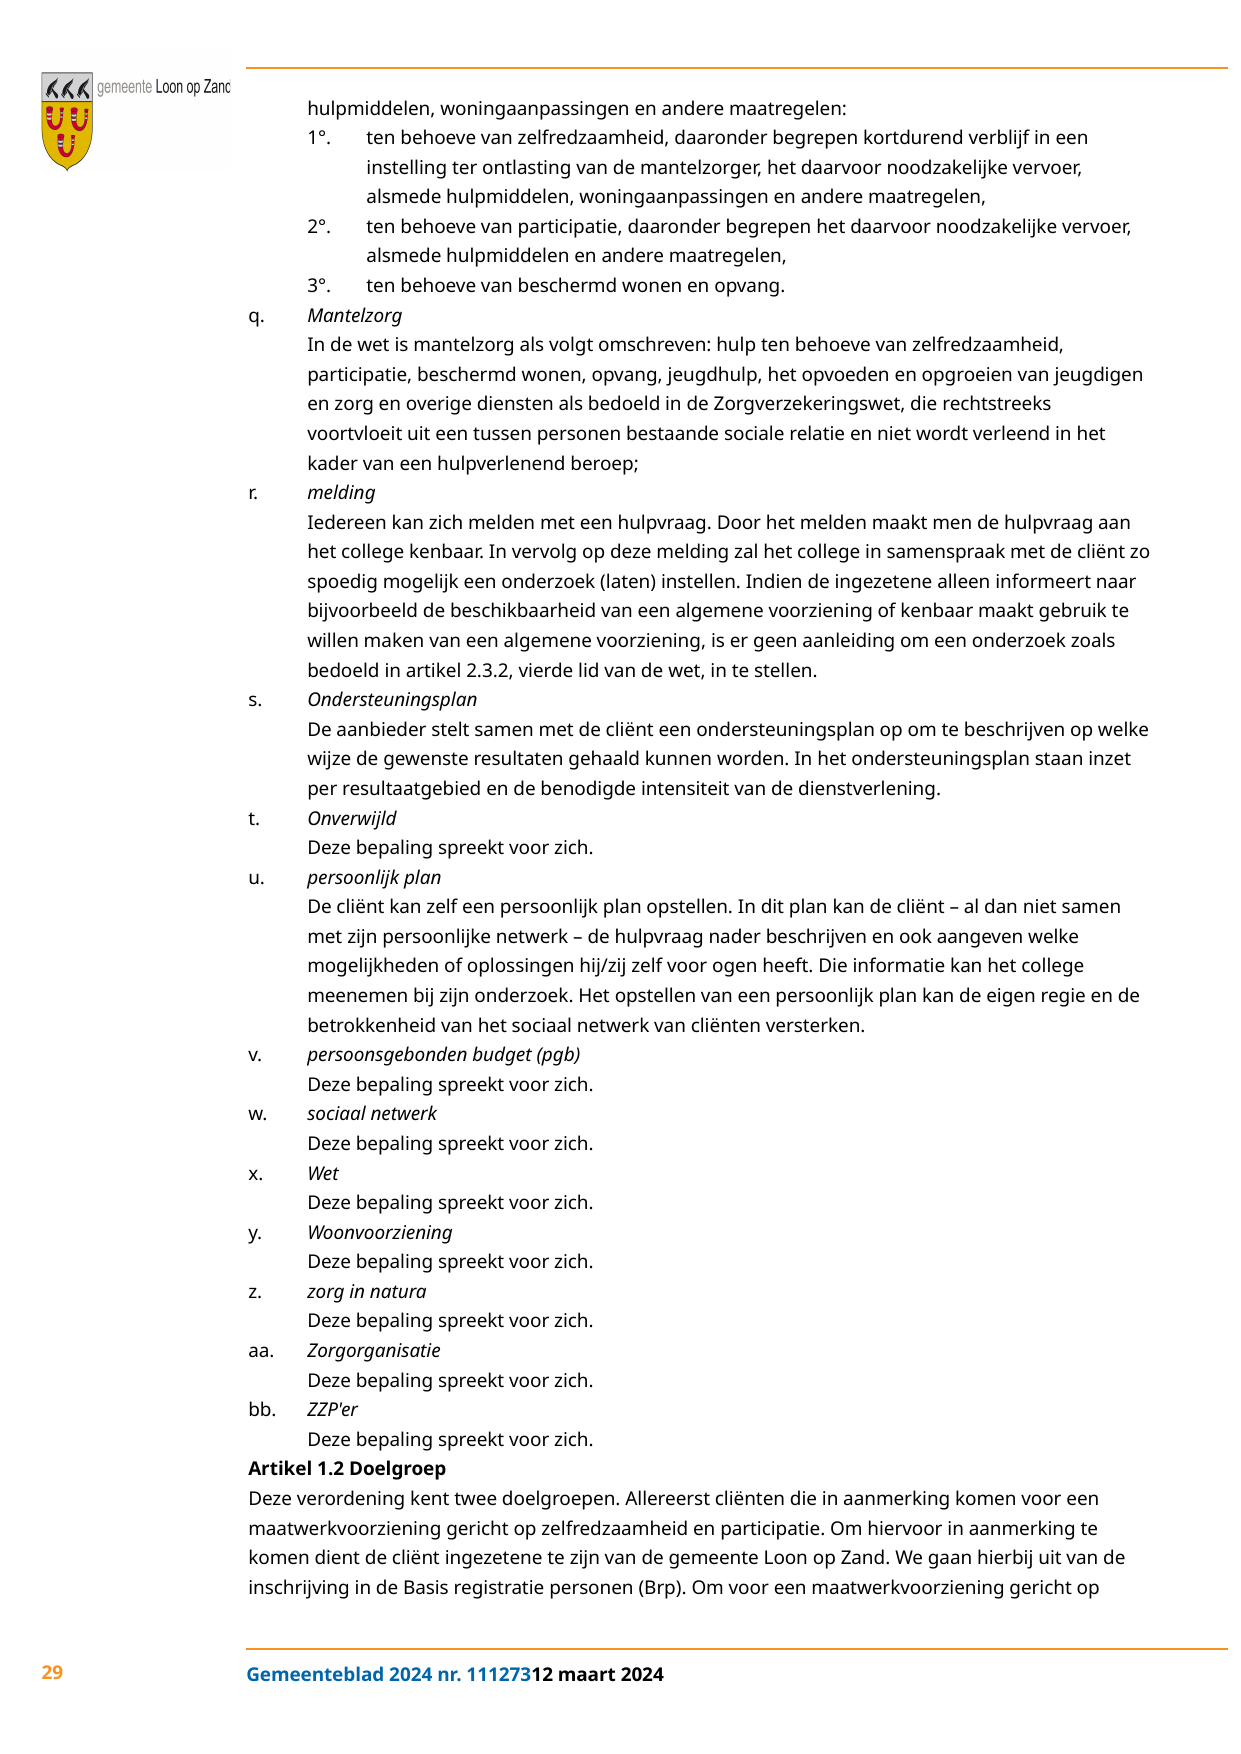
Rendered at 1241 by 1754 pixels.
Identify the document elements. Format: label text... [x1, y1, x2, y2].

list In de wet is mantelzorg als volgt omschreven: hulp ten behoeve van zelfredzaamheid, participatie, beschermd wonen, opvang, jeugdhulp, het opvoeden en opgroeien van jeugdigen en zorg en overige diensten als bedoeld in de Zorgverzekeringswet, die rechtstreeks voortvloeit uit een tussen personen bestaande sociale relatie en niet wordt verleend in het kader van een hulpverlenend beroep; [248, 331, 1152, 476]
list Zorgorganisatie [248, 1337, 1152, 1363]
list Deze bepaling spreekt voor zich. [248, 1308, 1152, 1333]
list sociaal netwerk [248, 1101, 1152, 1126]
text Deze verordening kent twee doelgroepen. Allereerst cliënten die in aanmerking komen voor een maatwerkvoorziening gericht op zelfredzaamheid en participatie. Om hiervoor in aanmerking te komen dient de cliënt ingezetene te zijn van de gemeente Loon op Zand. We gaan hierbij uit van de inschrijving in de Basis registratie personen (Brp). Om voor een maatwerkvoorziening gericht op [248, 1485, 1152, 1600]
list Deze bepaling spreekt voor zich. [248, 1130, 1152, 1156]
list ten behoeve van zelfredzaamheid, daaronder begrepen kortdurend verblijf in een instelling ter ontlasting van de mantelzorger, het daarvoor noodzakelijke vervoer, alsmede hulpmiddelen, woningaanpassingen en andere maatregelen, [307, 124, 1152, 209]
list melding [248, 479, 1152, 505]
list Deze bepaling spreekt voor zich. [248, 1189, 1152, 1215]
list Wet [248, 1160, 1152, 1186]
list Ondersteuningsplan [248, 686, 1152, 712]
list ten behoeve van participatie, daaronder begrepen het daarvoor noodzakelijke vervoer, alsmede hulpmiddelen en andere maatregelen, [307, 213, 1152, 268]
list Woonvoorziening [248, 1219, 1152, 1245]
list Deze bepaling spreekt voor zich. [248, 1248, 1152, 1274]
list Mantelzorg [248, 302, 1152, 328]
list persoonsgebonden budget (pgb) [248, 1041, 1152, 1067]
list zorg in natura [248, 1278, 1152, 1304]
list Onverwijld [248, 805, 1152, 831]
list ten behoeve van beschermd wonen en opvang. [307, 272, 1152, 298]
list Deze bepaling spreekt voor zich. [248, 834, 1152, 860]
list Deze bepaling spreekt voor zich. [248, 1071, 1152, 1097]
list Iedereen kan zich melden met een hulpvraag. Door het melden maakt men de hulpvraag aan het college kenbaar. In vervolg op deze melding zal het college in samenspraak met de cliënt zo spoedig mogelijk een onderzoek (laten) instellen. Indien de ingezetene alleen informeert naar bijvoorbeeld de beschikbaarheid van een algemene voorziening of kenbaar maakt gebruik te willen maken van een algemene voorziening, is er geen aanleiding om een onderzoek zoals bedoeld in artikel 2.3.2, vierde lid van de wet, in te stellen. [248, 509, 1152, 683]
list Deze bepaling spreekt voor zich. [248, 1426, 1152, 1452]
list persoonlijk plan [248, 864, 1152, 890]
list ZZP'er [248, 1396, 1152, 1422]
list De cliënt kan zelf een persoonlijk plan opstellen. In dit plan kan de cliënt – al dan niet samen met zijn persoonlijke netwerk – de hulpvraag nader beschrijven en ook aangeven welke mogelijkheden of oplossingen hij/zij zelf voor ogen heeft. Die informatie kan het college meenemen bij zijn onderzoek. Het opstellen van een persoonlijk plan kan de eigen regie en de betrokkenheid van het sociaal netwerk van cliënten versterken. [248, 893, 1152, 1038]
picture [41, 47, 231, 172]
text Artikel 1.2 Doelgroep [248, 1456, 1152, 1481]
list De aanbieder stelt samen met de cliënt een ondersteuningsplan op om te beschrijven op welke wijze de gewenste resultaten gehaald kunnen worden. In het ondersteuningsplan staan inzet per resultaatgebied en de benodigde intensiteit van de dienstverlening. [248, 716, 1152, 801]
list Deze bepaling spreekt voor zich. [248, 1367, 1152, 1393]
list hulpmiddelen, woningaanpassingen en andere maatregelen: [248, 95, 1152, 121]
